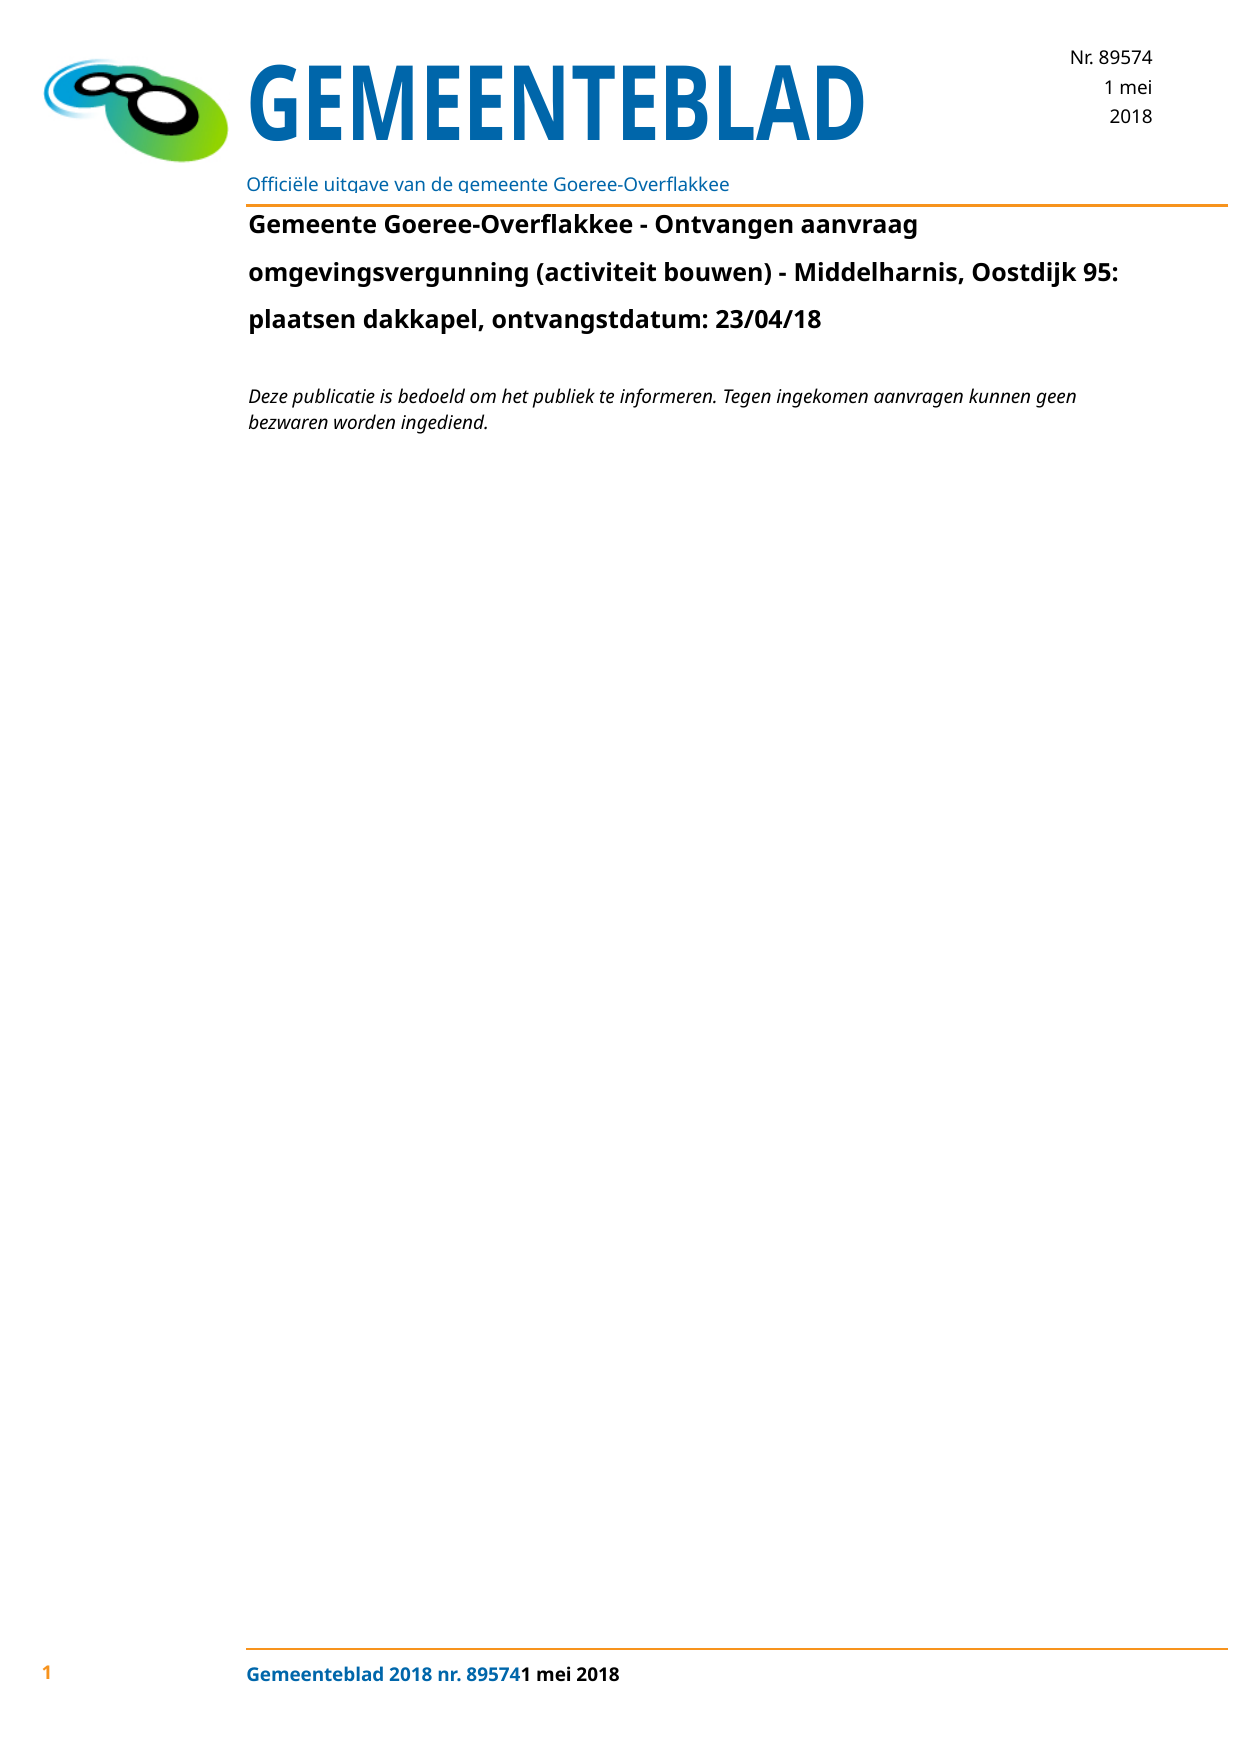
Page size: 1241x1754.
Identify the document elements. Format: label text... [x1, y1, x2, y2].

picture [41, 47, 231, 172]
text Deze publicatie is bedoeld om het publiek te informeren. Tegen ingekomen aanvragen kunnen geen bezwaren worden ingediend. [248, 384, 1152, 435]
text Gemeente Goeree-Overflakkee - Ontvangen aanvraag omgevingsvergunning (activiteit bouwen) - Middelharnis, Oostdijk 95: plaatsen dakkapel, ontvangstdatum: 23/04/18 [248, 207, 1152, 336]
